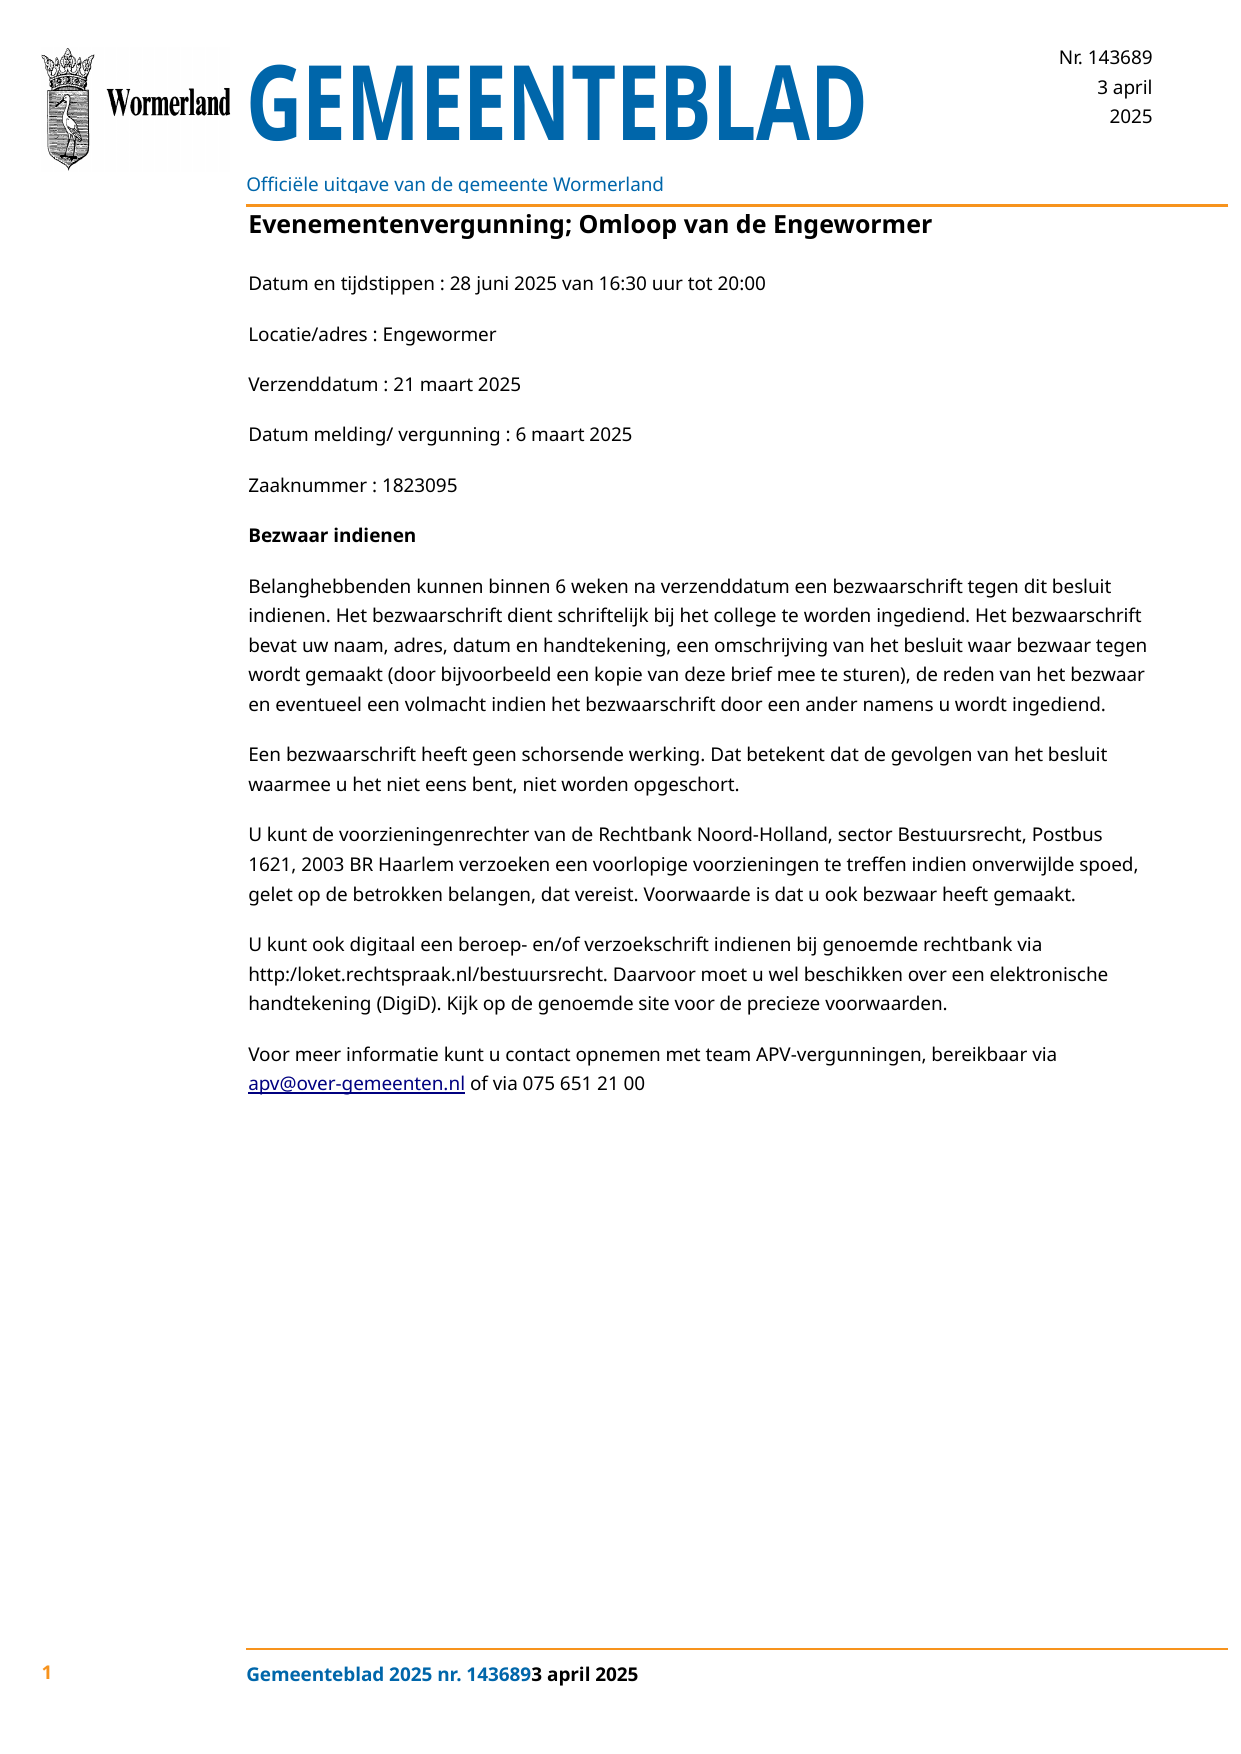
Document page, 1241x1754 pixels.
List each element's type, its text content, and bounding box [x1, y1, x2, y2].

picture [41, 47, 231, 172]
text Datum en tijdstippen : 28 juni 2025 van 16:30 uur tot 20:00 [248, 270, 1152, 296]
text Voor meer informatie kunt u contact opnemen met team APV-vergunningen, bereikbaar via apv@over-gemeenten.nl of via 075 651 21 00 [248, 1041, 1152, 1096]
text U kunt ook digitaal een beroep- en/of verzoekschrift indienen bij genoemde rechtbank via http:/loket.rechtspraak.nl/bestuursrecht. Daarvoor moet u wel beschikken over een elektronische handtekening (DigiD). Kijk op de genoemde site voor de precieze voorwaarden. [248, 931, 1152, 1016]
text U kunt de voorzieningenrechter van de Rechtbank Noord-Holland, sector Bestuursrecht, Postbus 1621, 2003 BR Haarlem verzoeken een voorlopige voorzieningen te treffen indien onverwijlde spoed, gelet op de betrokken belangen, dat vereist. Voorwaarde is dat u ook bezwaar heeft gemaakt. [248, 822, 1152, 906]
text Zaaknummer : 1823095 [248, 472, 1152, 498]
text Verzenddatum : 21 maart 2025 [248, 371, 1152, 397]
text Datum melding/ vergunning : 6 maart 2025 [248, 422, 1152, 447]
text Een bezwaarschrift heeft geen schorsende werking. Dat betekent dat de gevolgen van het besluit waarmee u het niet eens bent, niet worden opgeschort. [248, 742, 1152, 797]
text Locatie/adres : Engewormer [248, 321, 1152, 346]
text Bezwaar indienen [248, 522, 1152, 548]
text Evenementenvergunning; Omloop van de Engewormer [248, 207, 1152, 241]
text Belanghebbenden kunnen binnen 6 weken na verzenddatum een bezwaarschrift tegen dit besluit indienen. Het bezwaarschrift dient schriftelijk bij het college te worden ingediend. Het bezwaarschrift bevat uw naam, adres, datum en handtekening, een omschrijving van het besluit waar bezwaar tegen wordt gemaakt (door bijvoorbeeld een kopie van deze brief mee te sturen), de reden van het bezwaar en eventueel een volmacht indien het bezwaarschrift door een ander namens u wordt ingediend. [248, 573, 1152, 717]
